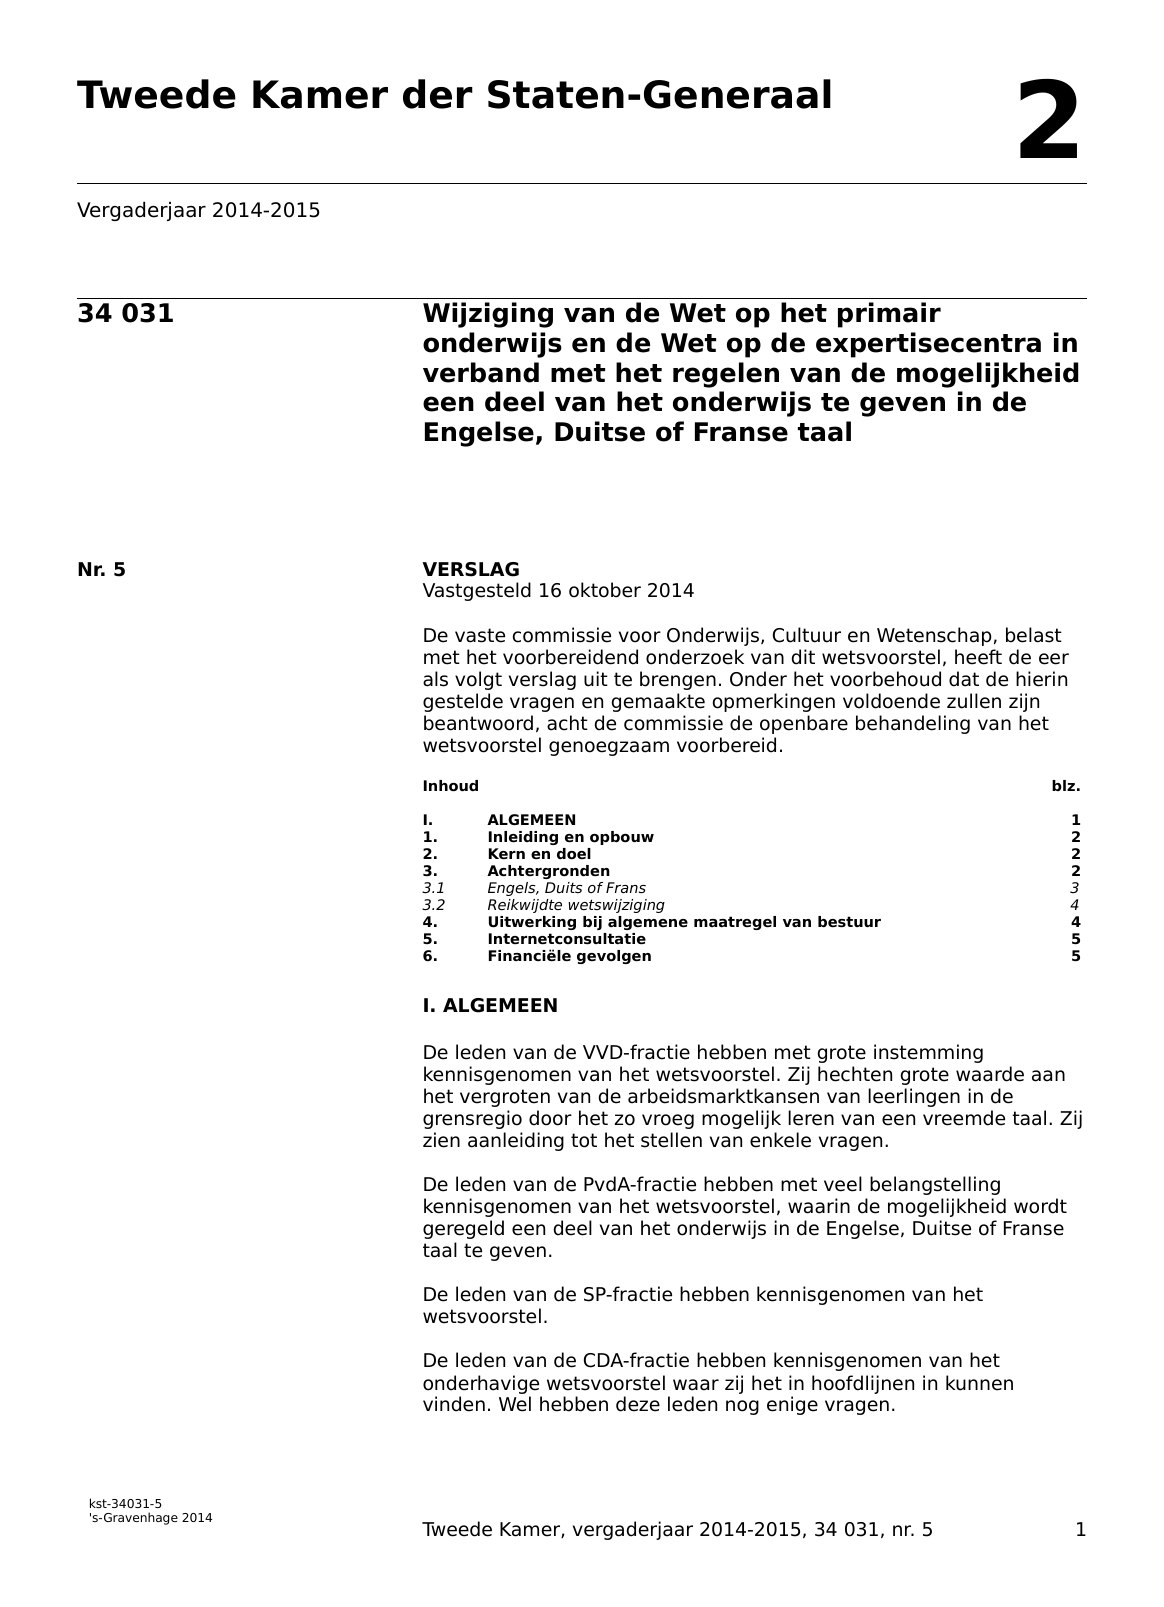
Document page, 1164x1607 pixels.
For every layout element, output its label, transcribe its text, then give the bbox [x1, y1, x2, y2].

table_cell Vergaderjaar 2014-2015 [77, 184, 1087, 298]
table_cell 5. [422, 931, 481, 948]
table_cell Reikwijdte wetswijziging [481, 897, 1023, 914]
table_cell 2 [1023, 846, 1087, 863]
table_cell Internetconsultatie [481, 931, 1023, 948]
table_cell 4. [422, 914, 481, 931]
table_cell 4 [1023, 914, 1087, 931]
table_cell 3.1 [422, 880, 481, 897]
text Vastgesteld 16 oktober 2014 [422, 580, 1087, 602]
table_cell 4 [1023, 897, 1087, 914]
table_header 2 [886, 59, 1087, 183]
text De leden van de CDA-fractie hebben kennisgenomen van het onderhavige wetsvoorstel waar zij het in hoofdlijnen in kunnen vinden. Wel hebben deze leden nog enige vragen. [422, 1350, 1087, 1416]
table_cell 1. [422, 829, 481, 846]
table_cell Kern en doel [481, 846, 1023, 863]
text De vaste commissie voor Onderwijs, Cultuur en Wetenschap, belast met het voorbereidend onderzoek van dit wetsvoorstel, heeft de eer als volgt verslag uit te brengen. Onder het voorbehoud dat de hierin gestelde vragen en gemaakte opmerkingen voldoende zullen zijn beantwoord, acht de commissie de openbare behandeling van het wetsvoorstel genoegzaam voorbereid. [422, 624, 1087, 756]
table_cell ALGEMEEN [481, 812, 1023, 829]
table_cell 2 [1023, 829, 1087, 846]
subtitle Nr. 5 VERSLAG [77, 558, 1087, 580]
table_header Tweede Kamer der Staten-Generaal [77, 59, 886, 183]
table_cell 2. [422, 846, 481, 863]
table_cell 3.2 [422, 897, 481, 914]
text kst-34031-5 [88, 1497, 323, 1511]
table_cell 5 [1023, 931, 1087, 948]
table_cell 3 [1023, 880, 1087, 897]
table_cell 1 [1023, 812, 1087, 829]
subtitle 34 031 Wijziging van de Wet op het primair onderwijs en de Wet op de expertisecentra in verband met het regelen van de mogelijkheid een deel van het onderwijs te geven in de Engelse, Duitse of Franse taal [77, 299, 1087, 447]
table_cell Engels, Duits of Frans [481, 880, 1023, 897]
table_cell 2 [1023, 863, 1087, 880]
table_cell [481, 795, 1023, 812]
table_cell 6. [422, 948, 481, 965]
table_cell I. [422, 812, 481, 829]
table_cell 3. [422, 863, 481, 880]
table_cell Uitwerking bij algemene maatregel van bestuur [481, 914, 1023, 931]
table_cell [1023, 795, 1087, 812]
table_cell 5 [1023, 948, 1087, 965]
text De leden van de PvdA-fractie hebben met veel belangstelling kennisgenomen van het wetsvoorstel, waarin de mogelijkheid wordt geregeld een deel van het onderwijs in de Engelse, Duitse of Franse taal te geven. [422, 1174, 1087, 1262]
text De leden van de VVD-fractie hebben met grote instemming kennisgenomen van het wetsvoorstel. Zij hechten grote waarde aan het vergroten van de arbeidsmarktkansen van leerlingen in de grensregio door het zo vroeg mogelijk leren van een vreemde taal. Zij zien aanleiding tot het stellen van enkele vragen. [422, 1042, 1087, 1152]
table_cell Financiële gevolgen [481, 948, 1023, 965]
table_header blz. [1023, 778, 1087, 795]
table_header Inhoud [422, 778, 1023, 795]
subtitle I. ALGEMEEN [422, 995, 1087, 1017]
text 's-Gravenhage 2014 [88, 1511, 323, 1525]
table_cell [422, 795, 481, 812]
text De leden van de SP-fractie hebben kennisgenomen van het wetsvoorstel. [422, 1284, 1087, 1328]
table_cell Inleiding en opbouw [481, 829, 1023, 846]
table_cell Achtergronden [481, 863, 1023, 880]
